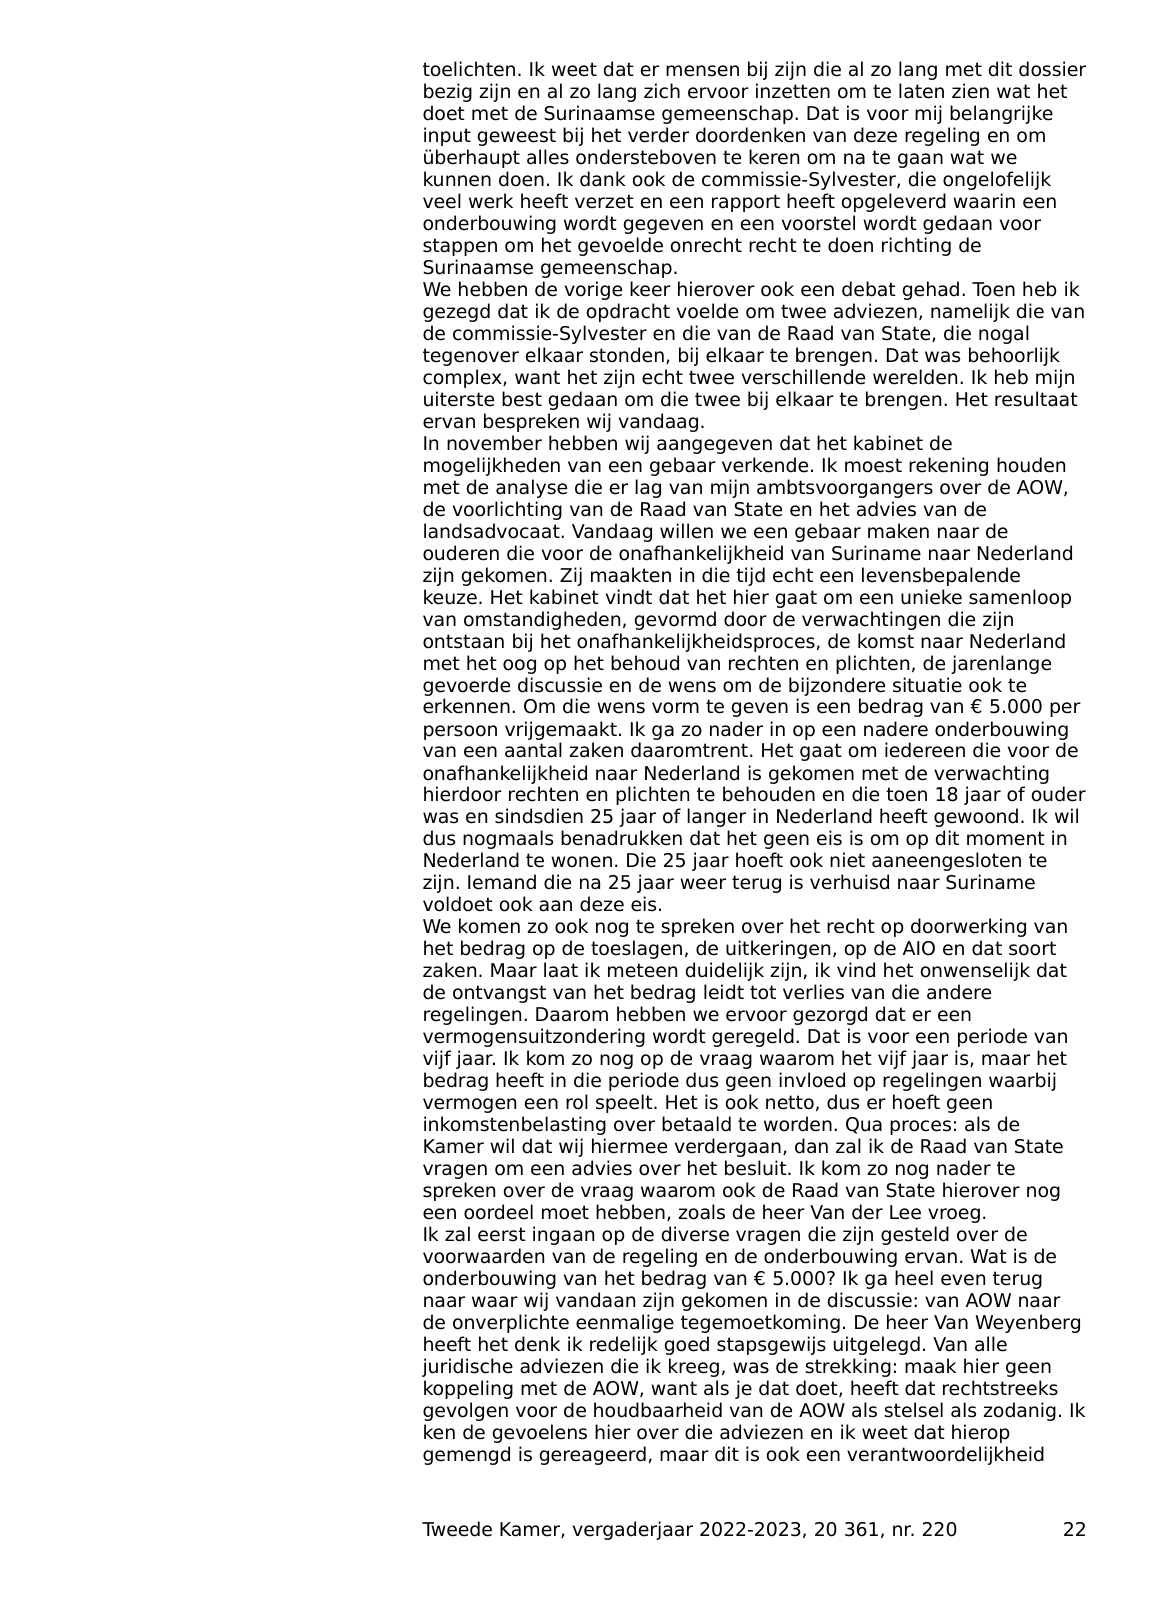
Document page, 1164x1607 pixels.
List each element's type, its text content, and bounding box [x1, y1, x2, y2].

text We hebben de vorige keer hierover ook een debat gehad. Toen heb ik gezegd dat ik de opdracht voelde om twee adviezen, namelijk die van de commissie-Sylvester en die van de Raad van State, die nogal tegenover elkaar stonden, bij elkaar te brengen. Dat was behoorlijk complex, want het zijn echt twee verschillende werelden. Ik heb mijn uiterste best gedaan om die twee bij elkaar te brengen. Het resultaat ervan bespreken wij vandaag. [422, 279, 1087, 433]
text toelichten. Ik weet dat er mensen bij zijn die al zo lang met dit dossier bezig zijn en al zo lang zich ervoor inzetten om te laten zien wat het doet met de Surinaamse gemeenschap. Dat is voor mij belangrijke input geweest bij het verder doordenken van deze regeling en om überhaupt alles ondersteboven te keren om na te gaan wat we kunnen doen. Ik dank ook de commissie-Sylvester, die ongelofelijk veel werk heeft verzet en een rapport heeft opgeleverd waarin een onderbouwing wordt gegeven en een voorstel wordt gedaan voor stappen om het gevoelde onrecht recht te doen richting de Surinaamse gemeenschap. [422, 59, 1087, 279]
text We komen zo ook nog te spreken over het recht op doorwerking van het bedrag op de toeslagen, de uitkeringen, op de AIO en dat soort zaken. Maar laat ik meteen duidelijk zijn, ik vind het onwenselijk dat de ontvangst van het bedrag leidt tot verlies van die andere regelingen. Daarom hebben we ervoor gezorgd dat er een vermogensuitzondering wordt geregeld. Dat is voor een periode van vijf jaar. Ik kom zo nog op de vraag waarom het vijf jaar is, maar het bedrag heeft in die periode dus geen invloed op regelingen waarbij vermogen een rol speelt. Het is ook netto, dus er hoeft geen inkomstenbelasting over betaald te worden. Qua proces: als de Kamer wil dat wij hiermee verdergaan, dan zal ik de Raad van State vragen om een advies over het besluit. Ik kom zo nog nader te spreken over de vraag waarom ook de Raad van State hierover nog een oordeel moet hebben, zoals de heer Van der Lee vroeg. [422, 916, 1087, 1224]
text Ik zal eerst ingaan op de diverse vragen die zijn gesteld over de voorwaarden van de regeling en de onderbouwing ervan. Wat is de onderbouwing van het bedrag van € 5.000? Ik ga heel even terug naar waar wij vandaan zijn gekomen in de discussie: van AOW naar de onverplichte eenmalige tegemoetkoming. De heer Van Weyenberg heeft het denk ik redelijk goed stapsgewijs uitgelegd. Van alle juridische adviezen die ik kreeg, was de strekking: maak hier geen koppeling met de AOW, want als je dat doet, heeft dat rechtstreeks gevolgen voor de houdbaarheid van de AOW als stelsel als zodanig. Ik ken de gevoelens hier over die adviezen en ik weet dat hierop gemengd is gereageerd, maar dit is ook een verantwoordelijkheid [422, 1224, 1087, 1466]
text In november hebben wij aangegeven dat het kabinet de mogelijkheden van een gebaar verkende. Ik moest rekening houden met de analyse die er lag van mijn ambtsvoorgangers over de AOW, de voorlichting van de Raad van State en het advies van de landsadvocaat. Vandaag willen we een gebaar maken naar de ouderen die voor de onafhankelijkheid van Suriname naar Nederland zijn gekomen. Zij maakten in die tijd echt een levensbepalende keuze. Het kabinet vindt dat het hier gaat om een unieke samenloop van omstandigheden, gevormd door de verwachtingen die zijn ontstaan bij het onafhankelijkheidsproces, de komst naar Nederland met het oog op het behoud van rechten en plichten, de jarenlange gevoerde discussie en de wens om de bijzondere situatie ook te erkennen. Om die wens vorm te geven is een bedrag van € 5.000 per persoon vrijgemaakt. Ik ga zo nader in op een nadere onderbouwing van een aantal zaken daaromtrent. Het gaat om iedereen die voor de onafhankelijkheid naar Nederland is gekomen met de verwachting hierdoor rechten en plichten te behouden en die toen 18 jaar of ouder was en sindsdien 25 jaar of langer in Nederland heeft gewoond. Ik wil dus nogmaals benadrukken dat het geen eis is om op dit moment in Nederland te wonen. Die 25 jaar hoeft ook niet aaneengesloten te zijn. Iemand die na 25 jaar weer terug is verhuisd naar Suriname voldoet ook aan deze eis. [422, 433, 1087, 916]
